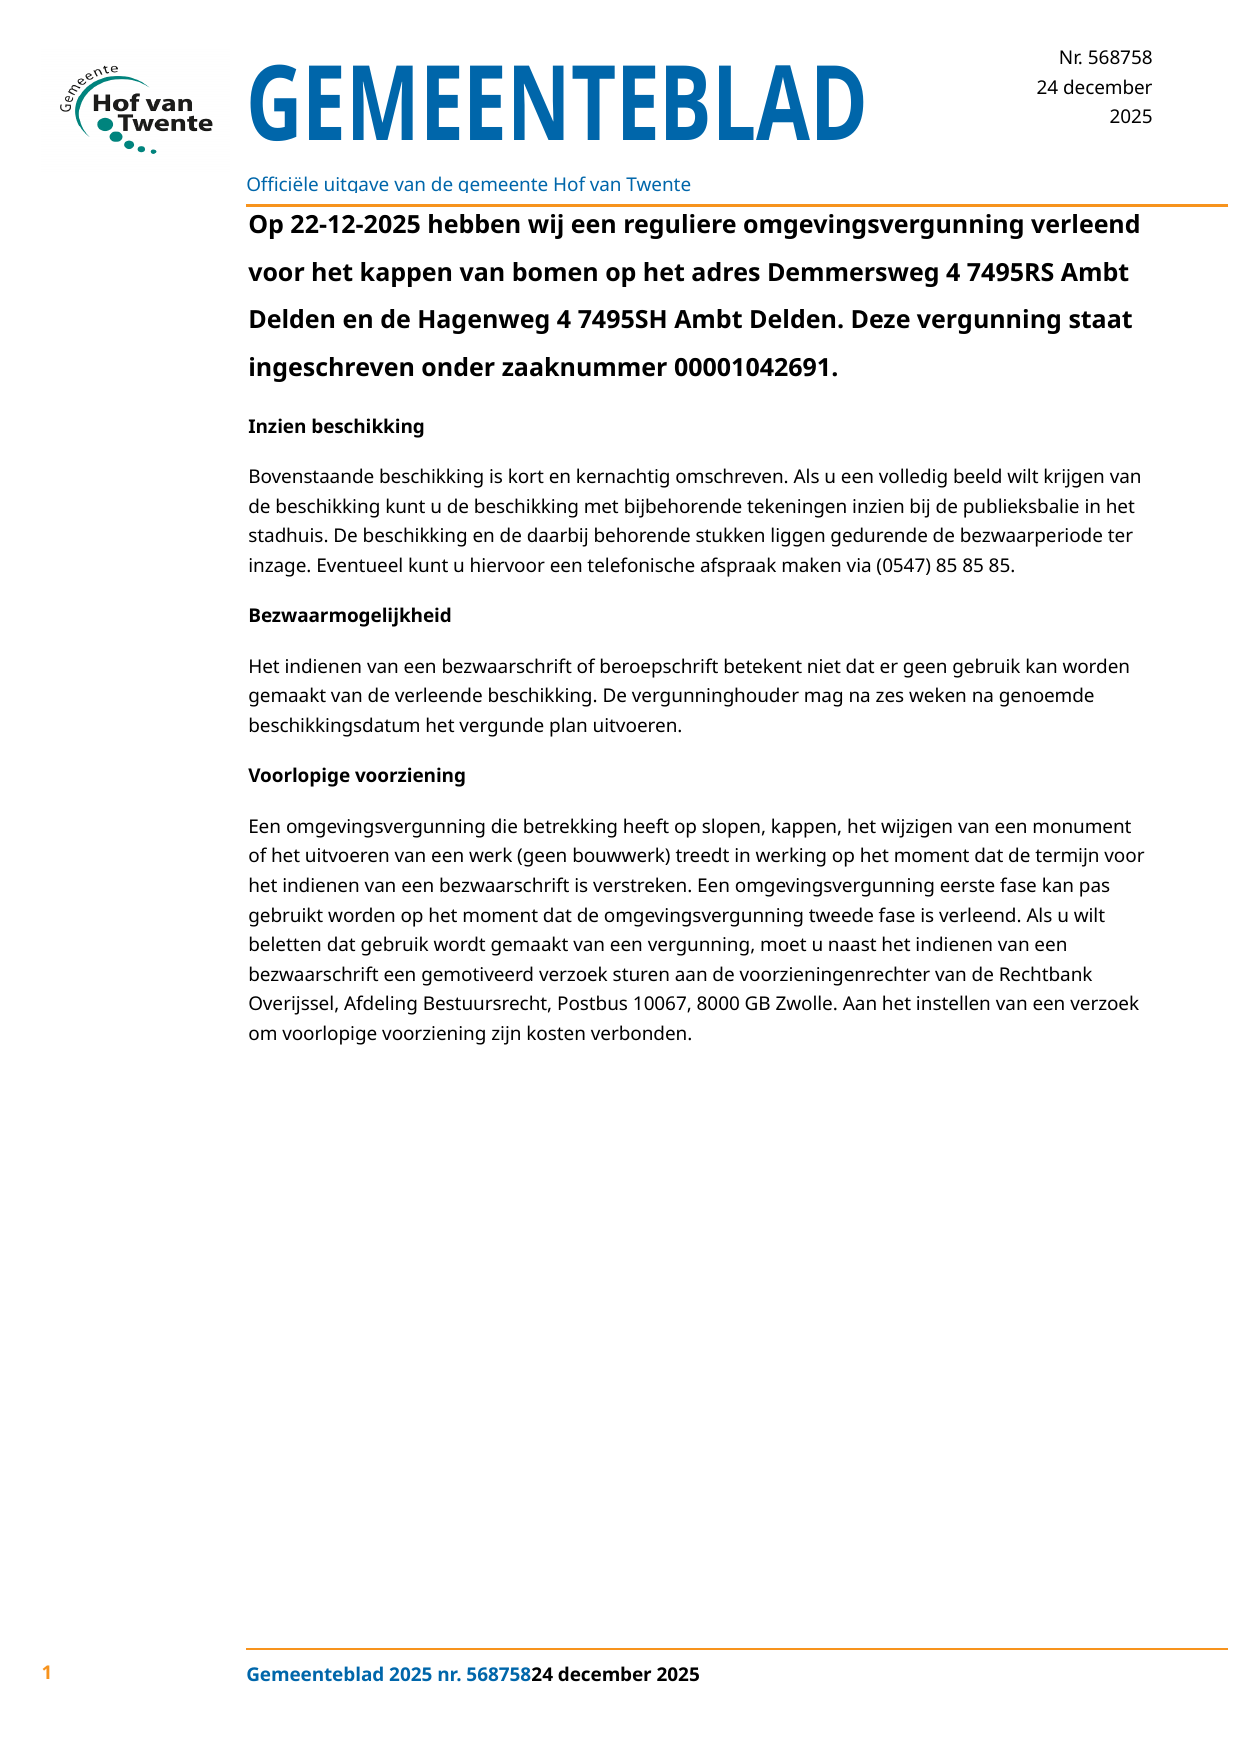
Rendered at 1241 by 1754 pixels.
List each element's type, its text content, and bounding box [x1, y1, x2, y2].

text Inzien beschikking [248, 413, 1152, 439]
text Een omgevingsvergunning die betrekking heeft op slopen, kappen, het wijzigen van een monument of het uitvoeren van een werk (geen bouwwerk) treedt in werking op het moment dat de termijn voor het indienen van een bezwaarschrift is verstreken. Een omgevingsvergunning eerste fase kan pas gebruikt worden op het moment dat de omgevingsvergunning tweede fase is verleend. Als u wilt beletten dat gebruik wordt gemaakt van een vergunning, moet u naast het indienen van een bezwaarschrift een gemotiveerd verzoek sturen aan de voorzieningenrechter van de Rechtbank Overijssel, Afdeling Bestuursrecht, Postbus 10067, 8000 GB Zwolle. Aan het instellen van een verzoek om voorlopige voorziening zijn kosten verbonden. [248, 813, 1152, 1046]
text Op 22-12-2025 hebben wij een reguliere omgevingsvergunning verleend voor het kappen van bomen op het adres Demmersweg 4 7495RS Ambt Delden en de Hagenweg 4 7495SH Ambt Delden. Deze vergunning staat ingeschreven onder zaaknummer 00001042691. [248, 207, 1152, 384]
text Het indienen van een bezwaarschrift of beroepschrift betekent niet dat er geen gebruik kan worden gemaakt van de verleende beschikking. De vergunninghouder mag na zes weken na genoemde beschikkingsdatum het vergunde plan uitvoeren. [248, 653, 1152, 738]
picture [41, 47, 231, 172]
text Voorlopige voorziening [248, 763, 1152, 788]
text Bezwaarmogelijkheid [248, 603, 1152, 628]
text Bovenstaande beschikking is kort en kernachtig omschreven. Als u een volledig beeld wilt krijgen van de beschikking kunt u de beschikking met bijbehorende tekeningen inzien bij de publieksbalie in het stadhuis. De beschikking en de daarbij behorende stukken liggen gedurende de bezwaarperiode ter inzage. Eventueel kunt u hiervoor een telefonische afspraak maken via (0547) 85 85 85. [248, 463, 1152, 578]
